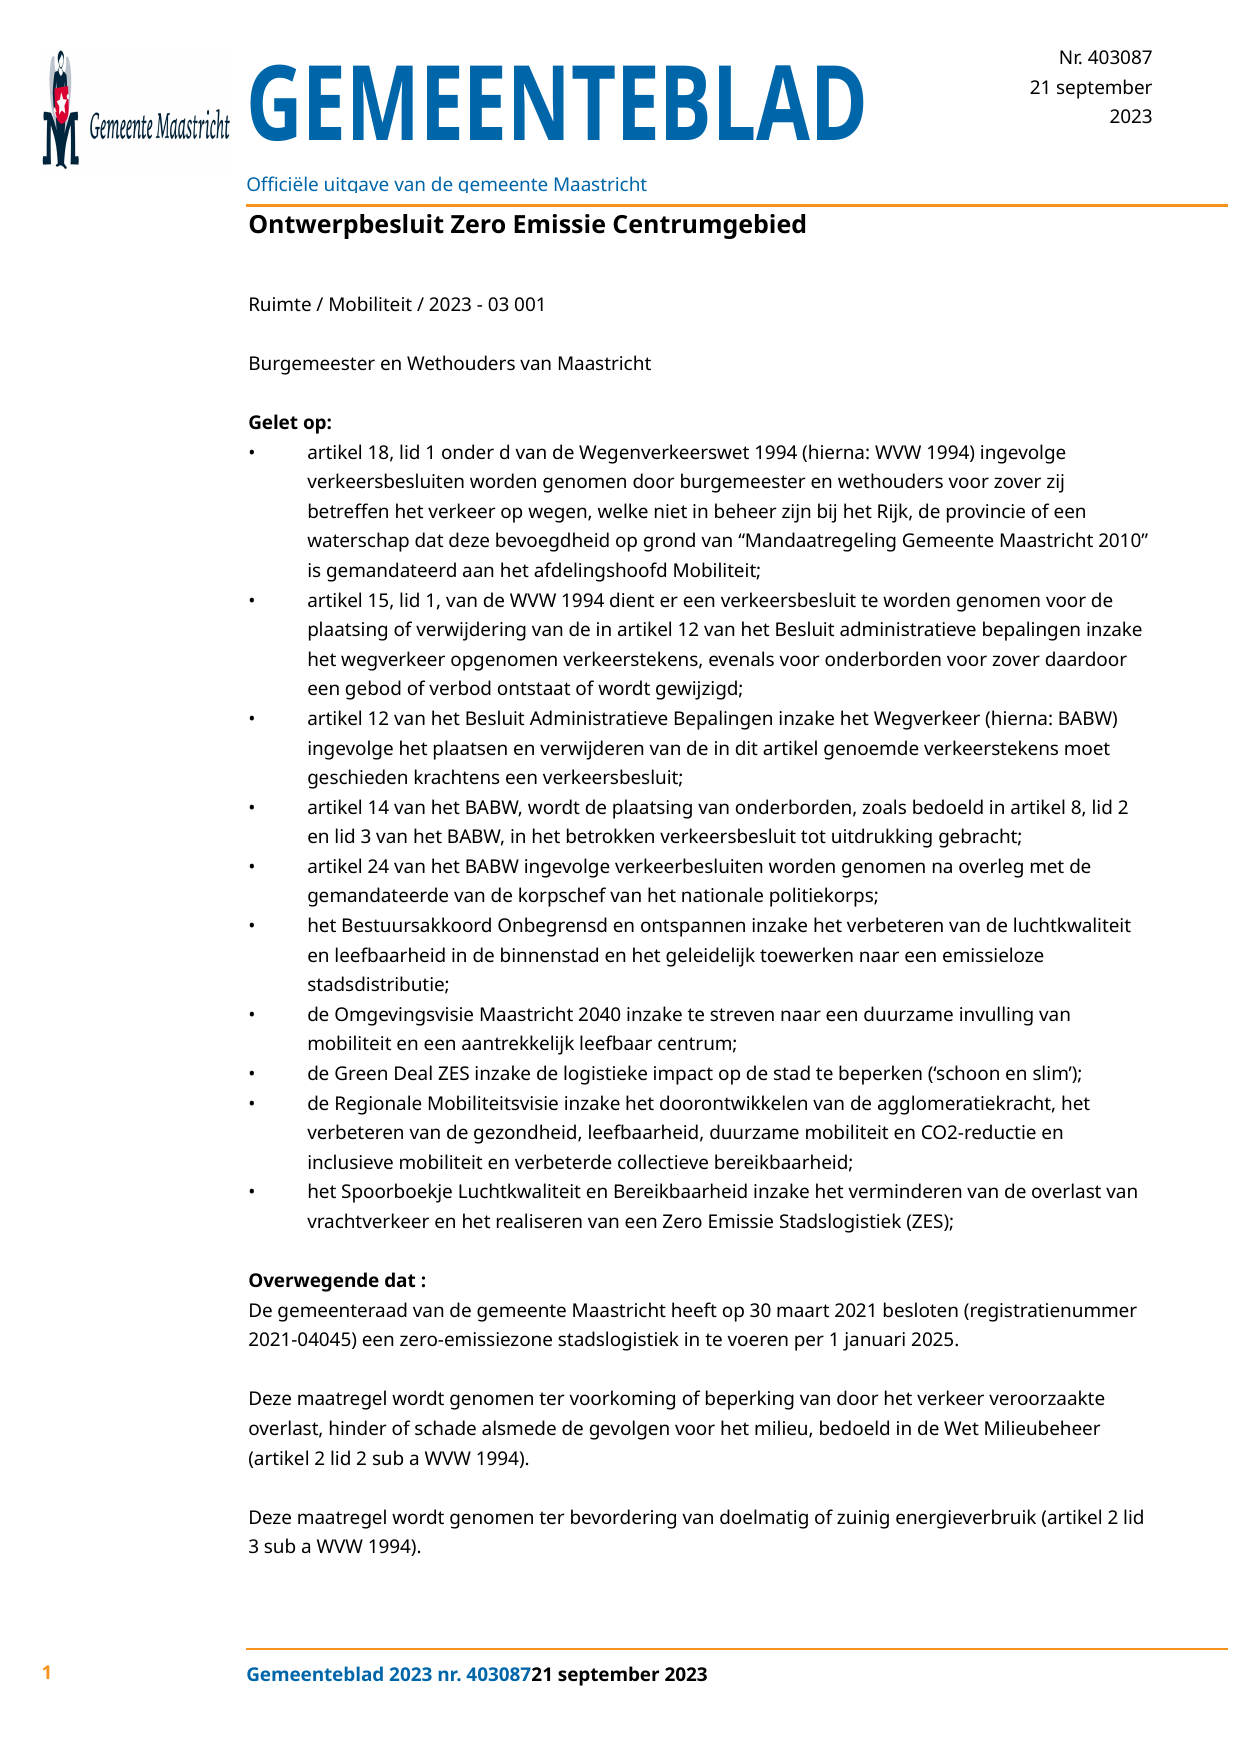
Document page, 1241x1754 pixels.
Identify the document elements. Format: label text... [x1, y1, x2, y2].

picture [41, 47, 231, 172]
list artikel 18, lid 1 onder d van de Wegenverkeerswet 1994 (hierna: WVW 1994) ingevolge verkeersbesluiten worden genomen door burgemeester en wethouders voor zover zij betreffen het verkeer op wegen, welke niet in beheer zijn bij het Rijk, de provincie of een waterschap dat deze bevoegdheid op grond van “Mandaatregeling Gemeente Maastricht 2010” is gemandateerd aan het afdelingshoofd Mobiliteit; [248, 439, 1152, 583]
text Gelet op: [248, 409, 1152, 435]
text Ruimte / Mobiliteit / 2023 - 03 001 [248, 291, 1152, 317]
text Deze maatregel wordt genomen ter bevordering van doelmatig of zuinig energieverbruik (artikel 2 lid 3 sub a WVW 1994). [248, 1504, 1152, 1559]
text Ontwerpbesluit Zero Emissie Centrumgebied [248, 207, 1152, 241]
list artikel 12 van het Besluit Administratieve Bepalingen inzake het Wegverkeer (hierna: BABW) ingevolge het plaatsen en verwijderen van de in dit artikel genoemde verkeerstekens moet geschieden krachtens een verkeersbesluit; [248, 705, 1152, 790]
list de Omgevingsvisie Maastricht 2040 inzake te streven naar een duurzame invulling van mobiliteit en een aantrekkelijk leefbaar centrum; [248, 1001, 1152, 1056]
text Overwegende dat : [248, 1267, 1152, 1293]
list artikel 14 van het BABW, wordt de plaatsing van onderborden, zoals bedoeld in artikel 8, lid 2 en lid 3 van het BABW, in het betrokken verkeersbesluit tot uitdrukking gebracht; [248, 794, 1152, 849]
list het Bestuursakkoord Onbegrensd en ontspannen inzake het verbeteren van de luchtkwaliteit en leefbaarheid in de binnenstad en het geleidelijk toewerken naar een emissieloze stadsdistributie; [248, 912, 1152, 997]
text Burgemeester en Wethouders van Maastricht [248, 350, 1152, 376]
text De gemeenteraad van de gemeente Maastricht heeft op 30 maart 2021 besloten (registratienummer 2021-04045) een zero-emissiezone stadslogistiek in te voeren per 1 januari 2025. [248, 1297, 1152, 1352]
list het Spoorboekje Luchtkwaliteit en Bereikbaarheid inzake het verminderen van de overlast van vrachtverkeer en het realiseren van een Zero Emissie Stadslogistiek (ZES); [248, 1178, 1152, 1234]
text Deze maatregel wordt genomen ter voorkoming of beperking van door het verkeer veroorzaakte overlast, hinder of schade alsmede de gevolgen voor het milieu, bedoeld in de Wet Milieubeheer (artikel 2 lid 2 sub a WVW 1994). [248, 1386, 1152, 1471]
list de Regionale Mobiliteitsvisie inzake het doorontwikkelen van de agglomeratiekracht, het verbeteren van de gezondheid, leefbaarheid, duurzame mobiliteit en CO2-reductie en inclusieve mobiliteit en verbeterde collectieve bereikbaarheid; [248, 1090, 1152, 1175]
list de Green Deal ZES inzake de logistieke impact op de stad te beperken (‘schoon en slim’); [248, 1060, 1152, 1086]
list artikel 15, lid 1, van de WVW 1994 dient er een verkeersbesluit te worden genomen voor de plaatsing of verwijdering van de in artikel 12 van het Besluit administratieve bepalingen inzake het wegverkeer opgenomen verkeerstekens, evenals voor onderborden voor zover daardoor een gebod of verbod ontstaat of wordt gewijzigd; [248, 587, 1152, 701]
list artikel 24 van het BABW ingevolge verkeerbesluiten worden genomen na overleg met de gemandateerde van de korpschef van het nationale politiekorps; [248, 853, 1152, 908]
